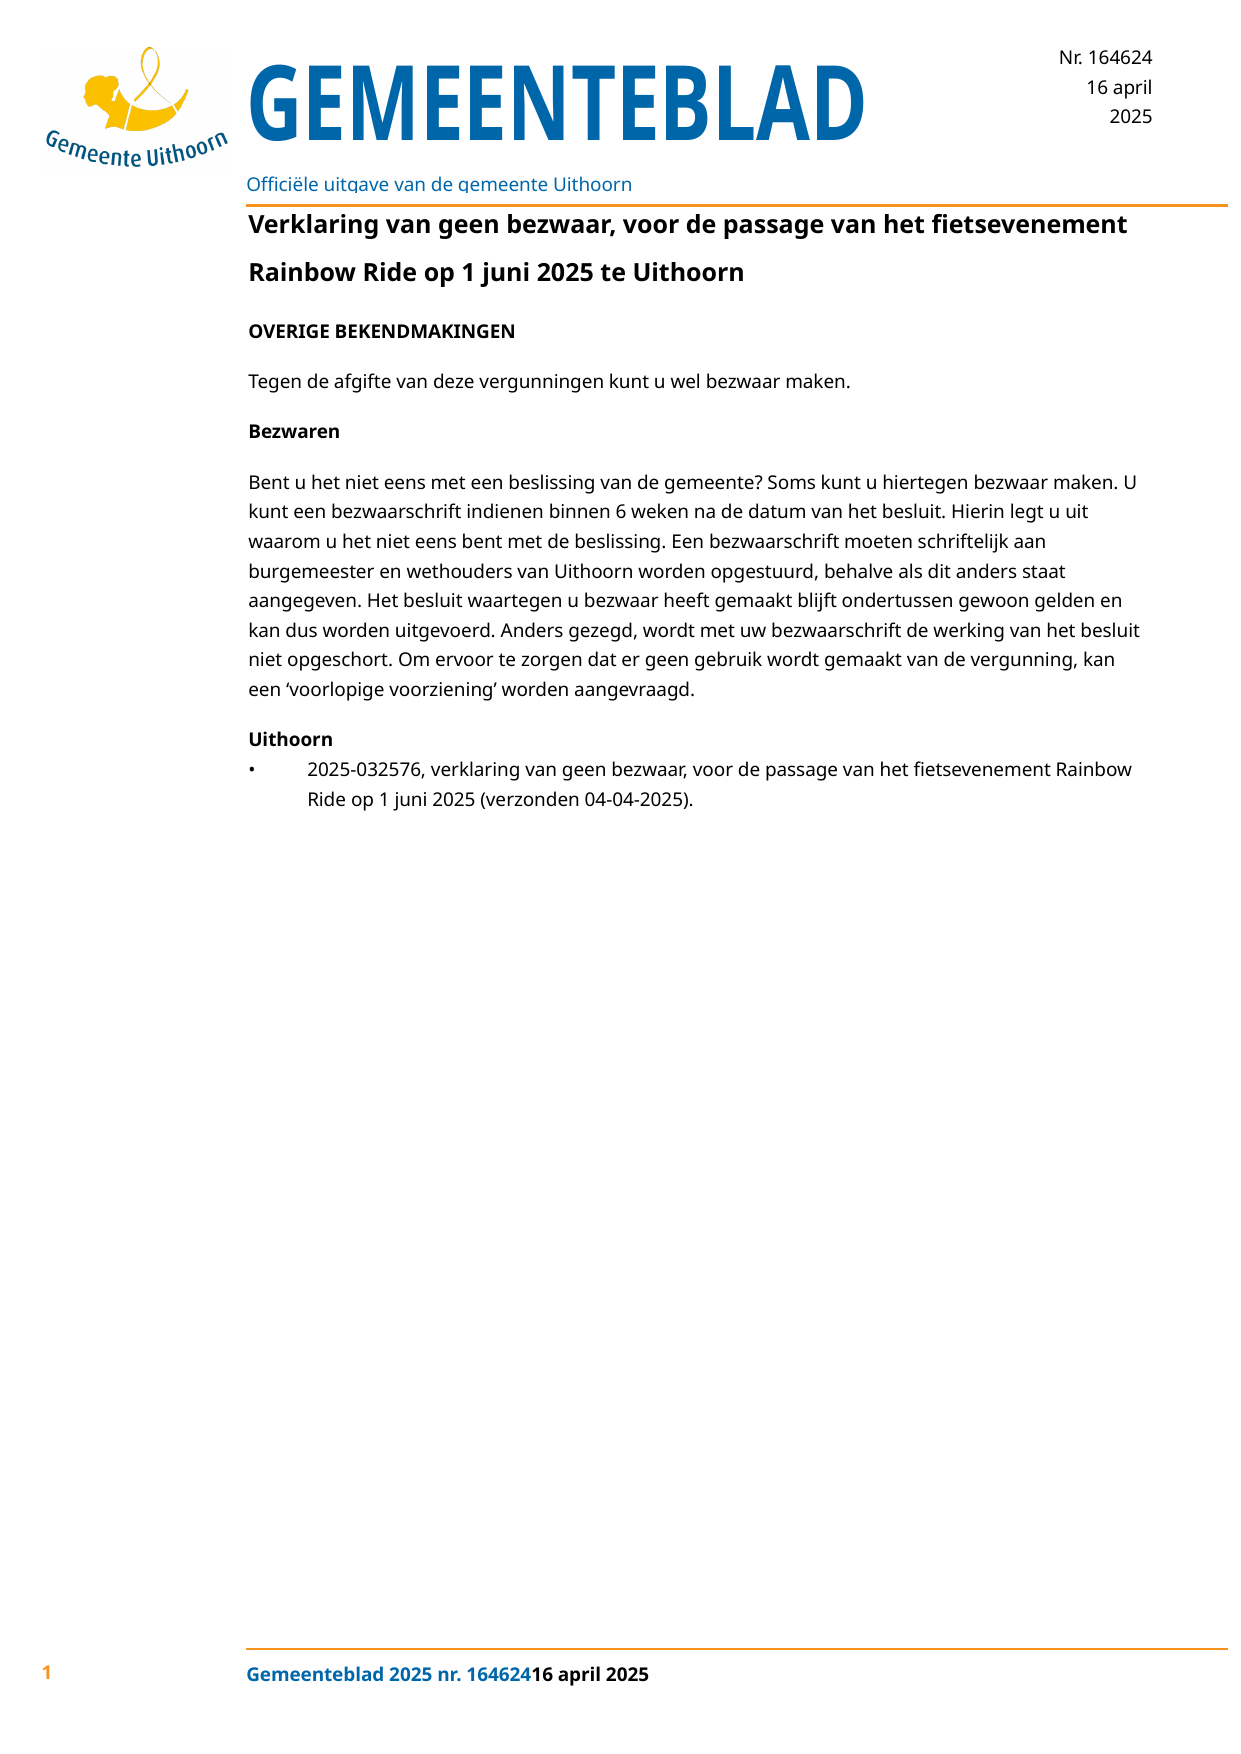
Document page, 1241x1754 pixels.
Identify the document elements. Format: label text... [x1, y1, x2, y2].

picture [41, 47, 231, 172]
text Bezwaren [248, 419, 1152, 444]
text Bent u het niet eens met een beslissing van de gemeente? Soms kunt u hiertegen bezwaar maken. U kunt een bezwaarschrift indienen binnen 6 weken na de datum van het besluit. Hierin legt u uit waarom u het niet eens bent met de beslissing. Een bezwaarschrift moeten schriftelijk aan burgemeester en wethouders van Uithoorn worden opgestuurd, behalve als dit anders staat aangegeven. Het besluit waartegen u bezwaar heeft gemaakt blijft ondertussen gewoon gelden en kan dus worden uitgevoerd. Anders gezegd, wordt met uw bezwaarschrift de werking van het besluit niet opgeschort. Om ervoor te zorgen dat er geen gebruik wordt gemaakt van de vergunning, kan een ‘voorlopige voorziening’ worden aangevraagd. [248, 469, 1152, 702]
list 2025-032576, verklaring van geen bezwaar, voor de passage van het fietsevenement Rainbow Ride op 1 juni 2025 (verzonden 04-04-2025). [248, 756, 1152, 812]
text OVERIGE BEKENDMAKINGEN [248, 318, 1152, 344]
text Uithoorn [248, 727, 1152, 752]
text Tegen de afgifte van deze vergunningen kunt u wel bezwaar maken. [248, 368, 1152, 394]
text Verklaring van geen bezwaar, voor de passage van het fietsevenement Rainbow Ride op 1 juni 2025 te Uithoorn [248, 207, 1152, 288]
